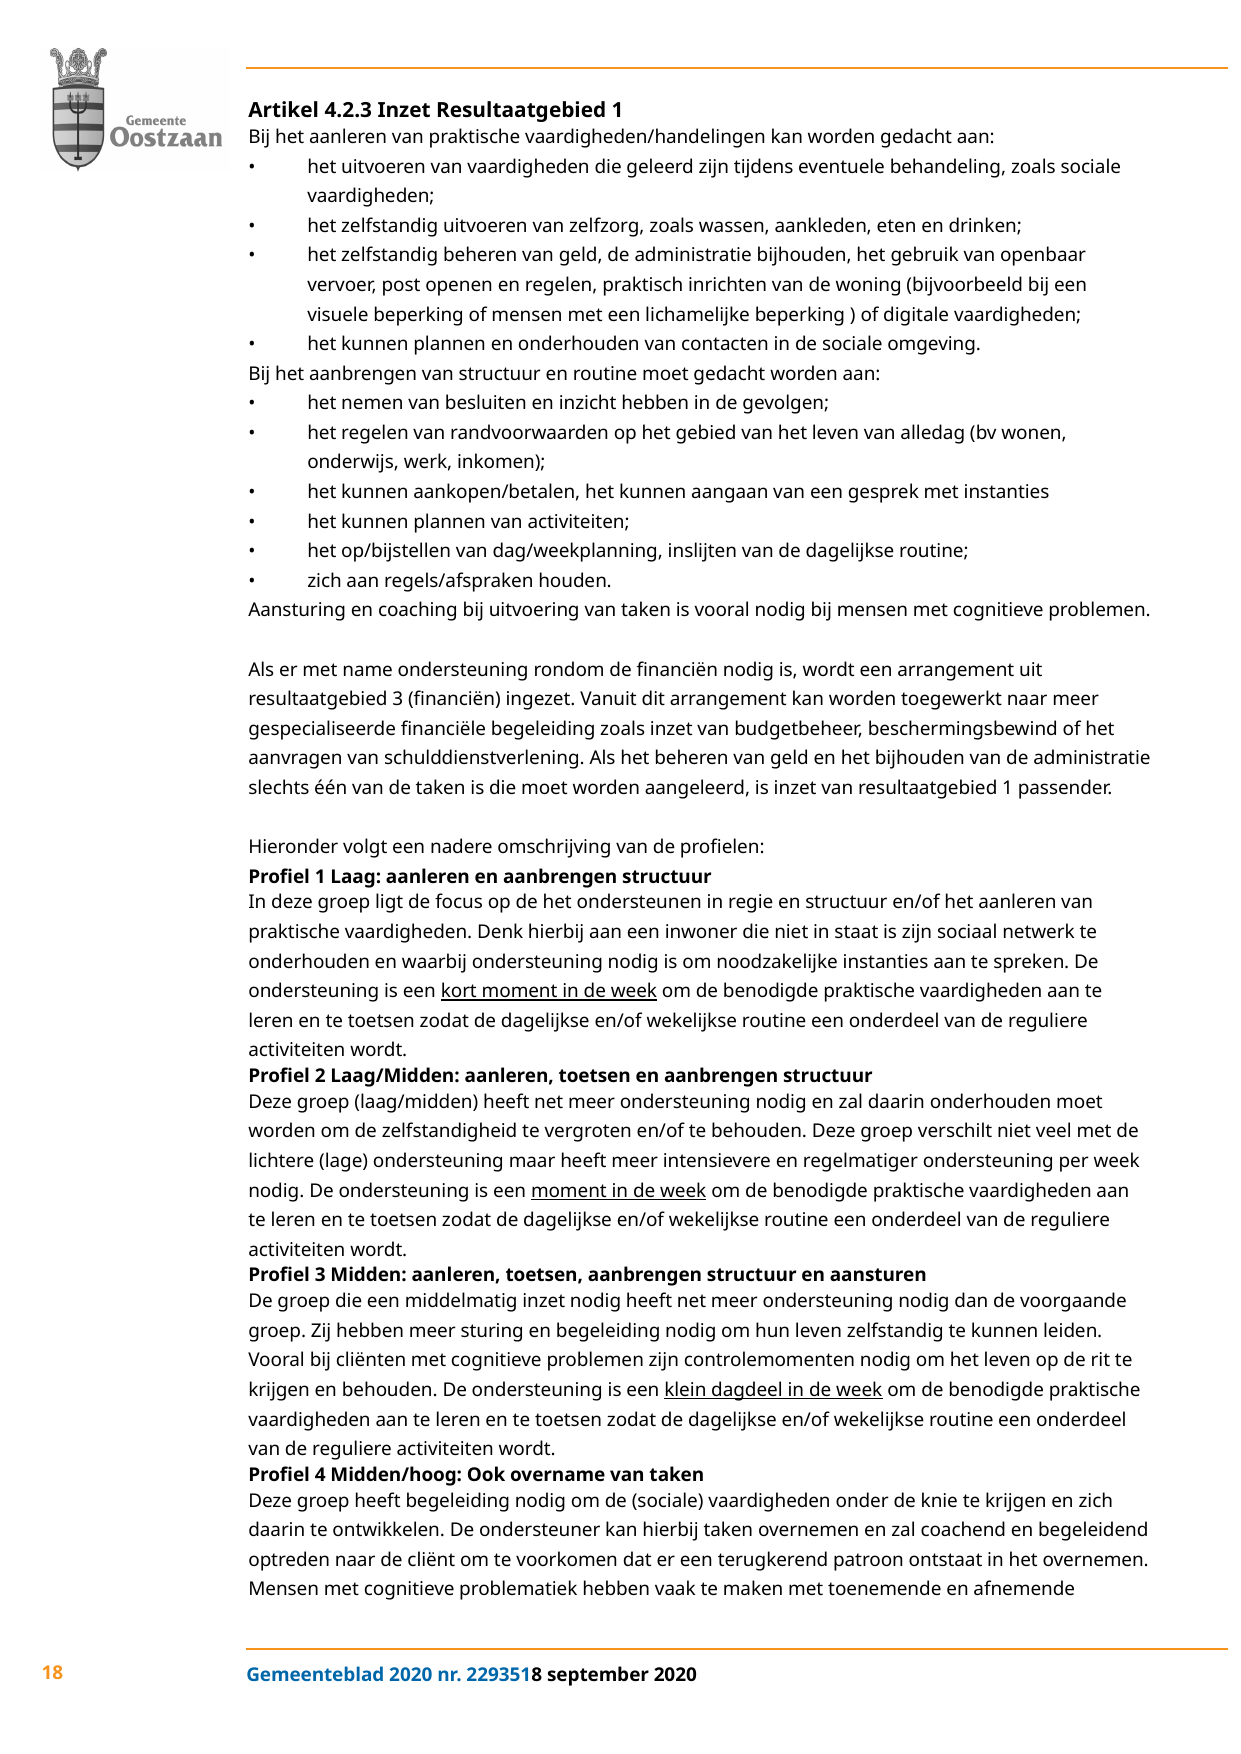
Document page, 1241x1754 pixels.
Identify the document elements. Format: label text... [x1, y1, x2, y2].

text Als er met name ondersteuning rondom de financiën nodig is, wordt een arrangement uit resultaatgebied 3 (financiën) ingezet. Vanuit dit arrangement kan worden toegewerkt naar meer gespecialiseerde financiële begeleiding zoals inzet van budgetbeheer, beschermingsbewind of het aanvragen van schulddienstverlening. Als het beheren van geld en het bijhouden van de administratie slechts één van de taken is die moet worden aangeleerd, is inzet van resultaatgebied 1 passender. [248, 656, 1152, 800]
table_cell Deze groep heeft begeleiding nodig om de (sociale) vaardigheden onder de knie te krijgen en zich daarin te ontwikkelen. De ondersteuner kan hierbij taken overnemen en zal coachend en begeleidend optreden naar de cliënt om te voorkomen dat er een terugkerend patroon ontstaat in het overnemen. Mensen met cognitieve problematiek hebben vaak te maken met toenemende en afnemende [248, 1487, 1152, 1601]
list het nemen van besluiten en inzicht hebben in de gevolgen; [248, 389, 1152, 415]
list het kunnen aankopen/betalen, het kunnen aangaan van een gesprek met instanties [248, 478, 1152, 504]
list het kunnen plannen en onderhouden van contacten in de sociale omgeving. [248, 330, 1152, 356]
text Hieronder volgt een nadere omschrijving van de profielen: [248, 833, 1152, 859]
table_cell Profiel 3 Midden: aanleren, toetsen, aanbrengen structuur en aansturen [248, 1262, 1152, 1287]
list het kunnen plannen van activiteiten; [248, 508, 1152, 533]
table_header Profiel 1 Laag: aanleren en aanbrengen structuur [248, 863, 1152, 889]
text Bij het aanbrengen van structuur en routine moet gedacht worden aan: [248, 360, 1152, 386]
list het op/bijstellen van dag/weekplanning, inslijten van de dagelijkse routine; [248, 537, 1152, 563]
text Bij het aanleren van praktische vaardigheden/handelingen kan worden gedacht aan: [248, 123, 1152, 149]
list zich aan regels/afspraken houden. [248, 567, 1152, 593]
picture [41, 47, 231, 172]
table_cell Profiel 4 Midden/hoog: Ook overname van taken [248, 1461, 1152, 1487]
text Artikel 4.2.3 Inzet Resultaatgebied 1 [248, 95, 1152, 123]
text Aansturing en coaching bij uitvoering van taken is vooral nodig bij mensen met cognitieve problemen. [248, 597, 1152, 622]
list het regelen van randvoorwaarden op het gebied van het leven van alledag (bv wonen, onderwijs, werk, inkomen); [248, 419, 1152, 474]
table_cell Profiel 2 Laag/Midden: aanleren, toetsen en aanbrengen structuur [248, 1062, 1152, 1088]
table_cell Deze groep (laag/midden) heeft net meer ondersteuning nodig en zal daarin onderhouden moet worden om de zelfstandigheid te vergroten en/of te behouden. Deze groep verschilt niet veel met de lichtere (lage) ondersteuning maar heeft meer intensievere en regelmatiger ondersteuning per week nodig. De ondersteuning is een moment in de week om de benodigde praktische vaardigheden aan te leren en te toetsen zodat de dagelijkse en/of wekelijkse routine een onderdeel van de reguliere activiteiten wordt. [248, 1088, 1152, 1262]
list het zelfstandig beheren van geld, de administratie bijhouden, het gebruik van openbaar vervoer, post openen en regelen, praktisch inrichten van de woning (bijvoorbeeld bij een visuele beperking of mensen met een lichamelijke beperking ) of digitale vaardigheden; [248, 242, 1152, 326]
list het uitvoeren van vaardigheden die geleerd zijn tijdens eventuele behandeling, zoals sociale vaardigheden; [248, 153, 1152, 208]
table_cell De groep die een middelmatig inzet nodig heeft net meer ondersteuning nodig dan de voorgaande groep. Zij hebben meer sturing en begeleiding nodig om hun leven zelfstandig te kunnen leiden. Vooral bij cliënten met cognitieve problemen zijn controlemomenten nodig om het leven op de rit te krijgen en behouden. De ondersteuning is een klein dagdeel in de week om de benodigde praktische vaardigheden aan te leren en te toetsen zodat de dagelijkse en/of wekelijkse routine een onderdeel van de reguliere activiteiten wordt. [248, 1288, 1152, 1461]
table_cell In deze groep ligt de focus op de het ondersteunen in regie en structuur en/of het aanleren van praktische vaardigheden. Denk hierbij aan een inwoner die niet in staat is zijn sociaal netwerk te onderhouden en waarbij ondersteuning nodig is om noodzakelijke instanties aan te spreken. De ondersteuning is een kort moment in de week om de benodigde praktische vaardigheden aan te leren en te toetsen zodat de dagelijkse en/of wekelijkse routine een onderdeel van de reguliere activiteiten wordt. [248, 889, 1152, 1062]
list het zelfstandig uitvoeren van zelfzorg, zoals wassen, aankleden, eten en drinken; [248, 212, 1152, 238]
